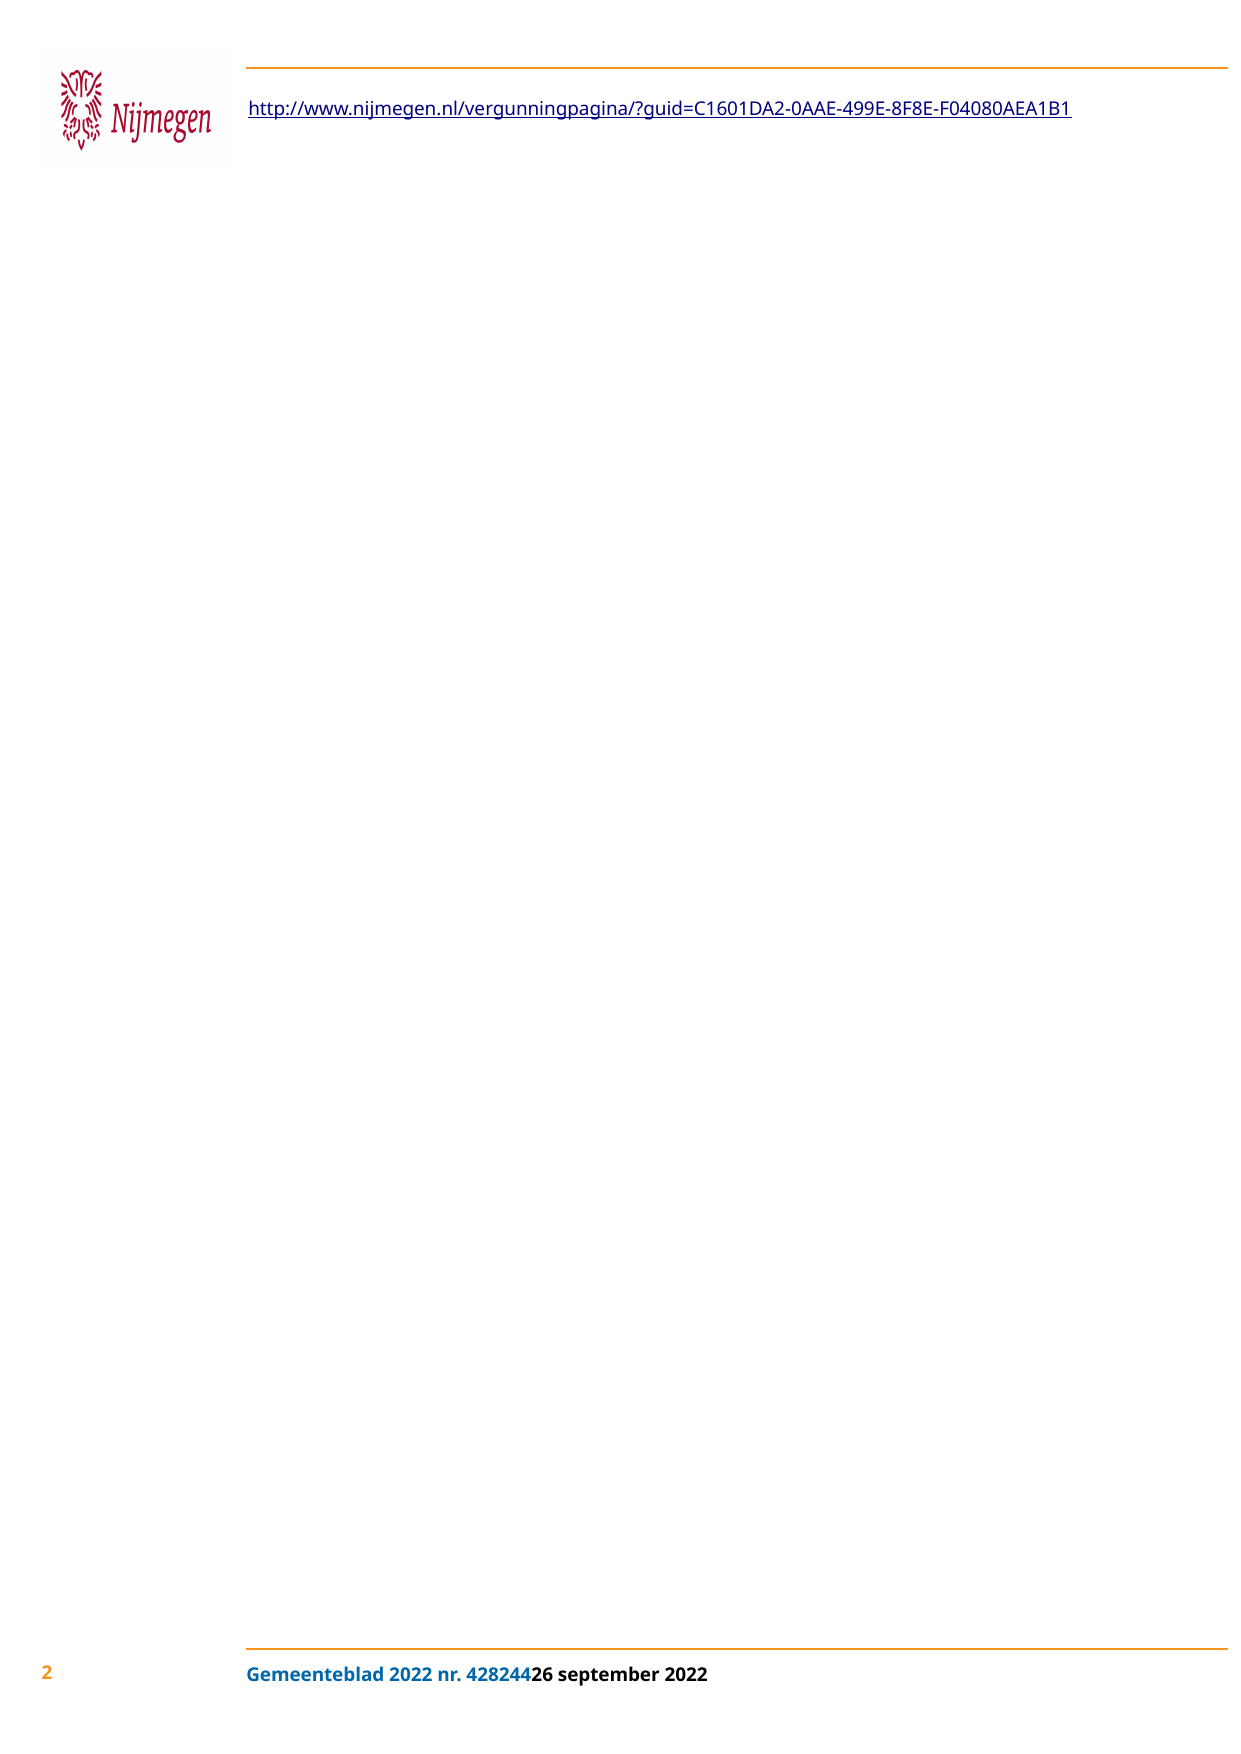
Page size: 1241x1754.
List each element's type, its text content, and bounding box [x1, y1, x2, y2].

picture [41, 47, 231, 172]
text http://www.nijmegen.nl/vergunningpagina/?guid=C1601DA2-0AAE-499E-8F8E-F04080AEA1B1 [248, 95, 1152, 121]
